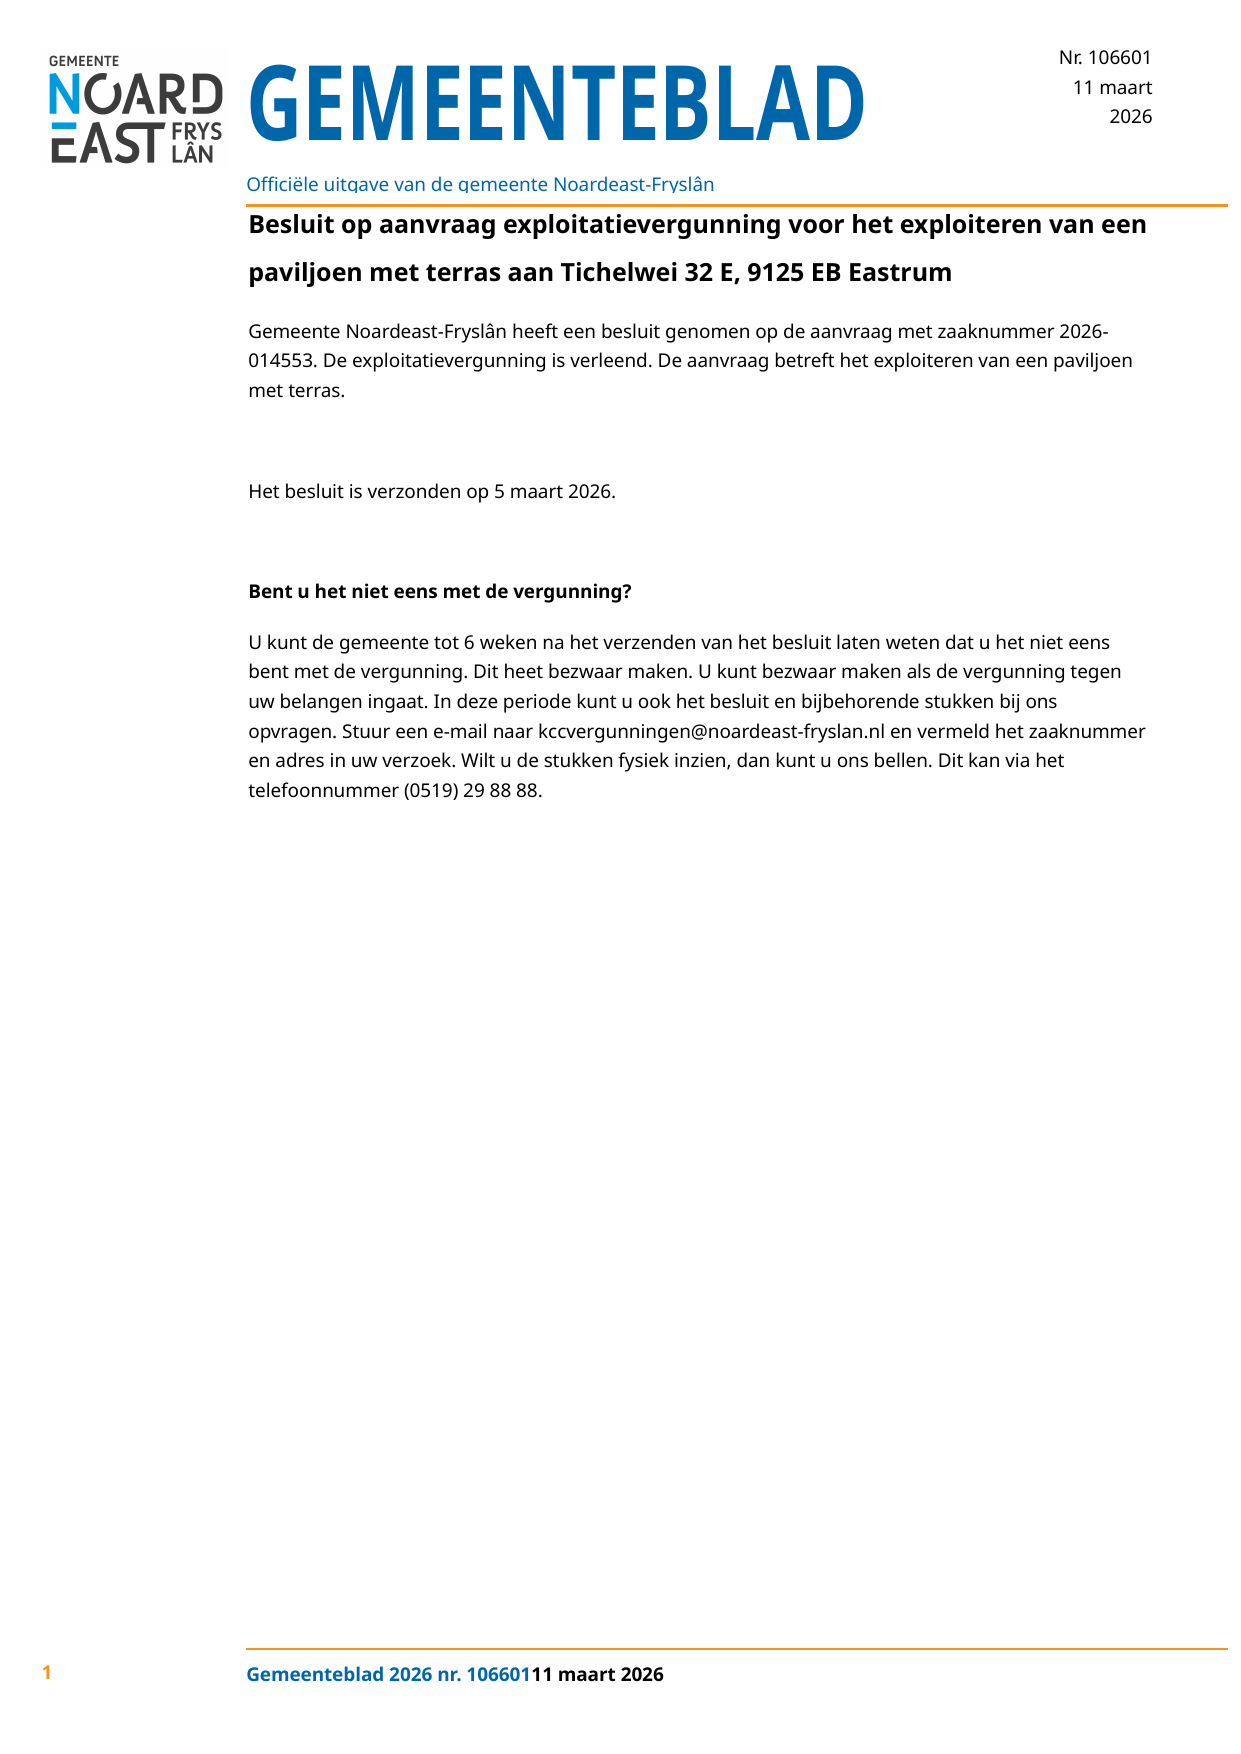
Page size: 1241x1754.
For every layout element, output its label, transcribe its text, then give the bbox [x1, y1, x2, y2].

text Bent u het niet eens met de vergunning? [248, 579, 1152, 604]
picture [41, 47, 231, 172]
text Het besluit is verzonden op 5 maart 2026. [248, 478, 1152, 504]
text U kunt de gemeente tot 6 weken na het verzenden van het besluit laten weten dat u het niet eens bent met de vergunning. Dit heet bezwaar maken. U kunt bezwaar maken als de vergunning tegen uw belangen ingaat. In deze periode kunt u ook het besluit en bijbehorende stukken bij ons opvragen. Stuur een e-mail naar kccvergunningen@noardeast-fryslan.nl en vermeld het zaaknummer en adres in uw verzoek. Wilt u de stukken fysiek inzien, dan kunt u ons bellen. Dit kan via het telefoonnummer (0519) 29 88 88. [248, 629, 1152, 803]
text Besluit op aanvraag exploitatievergunning voor het exploiteren van een paviljoen met terras aan Tichelwei 32 E, 9125 EB Eastrum [248, 207, 1152, 288]
text Gemeente Noardeast-Fryslân heeft een besluit genomen op de aanvraag met zaaknummer 2026-014553. De exploitatievergunning is verleend. De aanvraag betreft het exploiteren van een paviljoen met terras. [248, 318, 1152, 403]
